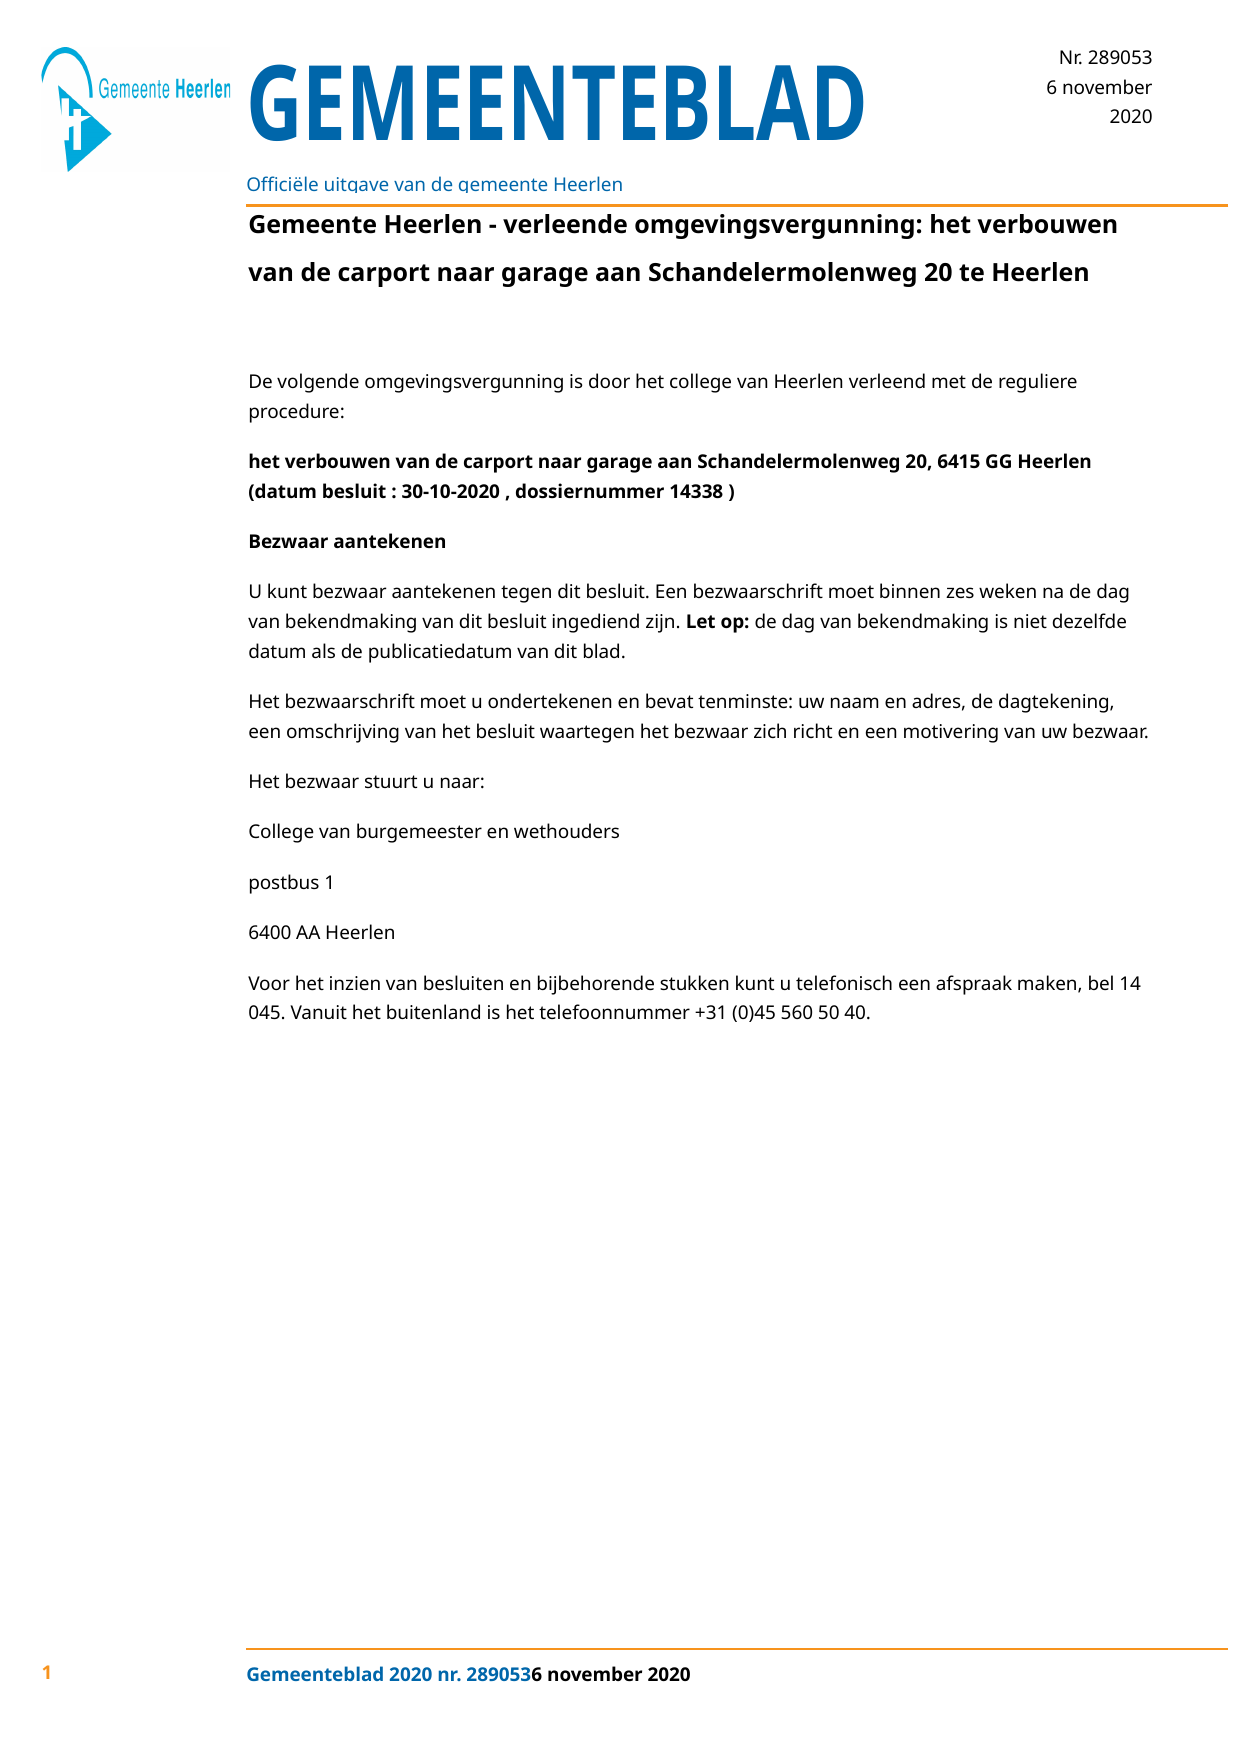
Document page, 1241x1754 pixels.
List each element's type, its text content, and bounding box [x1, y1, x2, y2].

text College van burgemeester en wethouders [248, 819, 1152, 844]
picture [41, 47, 231, 172]
text postbus 1 [248, 869, 1152, 895]
text het verbouwen van de carport naar garage aan Schandelermolenweg 20, 6415 GG Heerlen (datum besluit : 30-10-2020 , dossiernummer 14338 ) [248, 448, 1152, 504]
text Gemeente Heerlen - verleende omgevingsvergunning: het verbouwen van de carport naar garage aan Schandelermolenweg 20 te Heerlen [248, 207, 1152, 288]
text Bezwaar aantekenen [248, 528, 1152, 554]
text 6400 AA Heerlen [248, 919, 1152, 945]
text Het bezwaar stuurt u naar: [248, 768, 1152, 794]
picture [41, 47, 59, 70]
text Voor het inzien van besluiten en bijbehorende stukken kunt u telefonisch een afspraak maken, bel 14 045. Vanuit het buitenland is het telefoonnummer +31 (0)45 560 50 40. [248, 970, 1152, 1025]
text Het bezwaarschrift moet u ondertekenen en bevat tenminste: uw naam en adres, de dagtekening, een omschrijving van het besluit waartegen het bezwaar zich richt en een motivering van uw bezwaar. [248, 688, 1152, 744]
text U kunt bezwaar aantekenen tegen dit besluit. Een bezwaarschrift moet binnen zes weken na de dag van bekendmaking van dit besluit ingediend zijn. Let op: de dag van bekendmaking is niet dezelfde datum als de publicatiedatum van dit blad. [248, 579, 1152, 664]
text De volgende omgevingsvergunning is door het college van Heerlen verleend met de reguliere procedure: [248, 368, 1152, 424]
